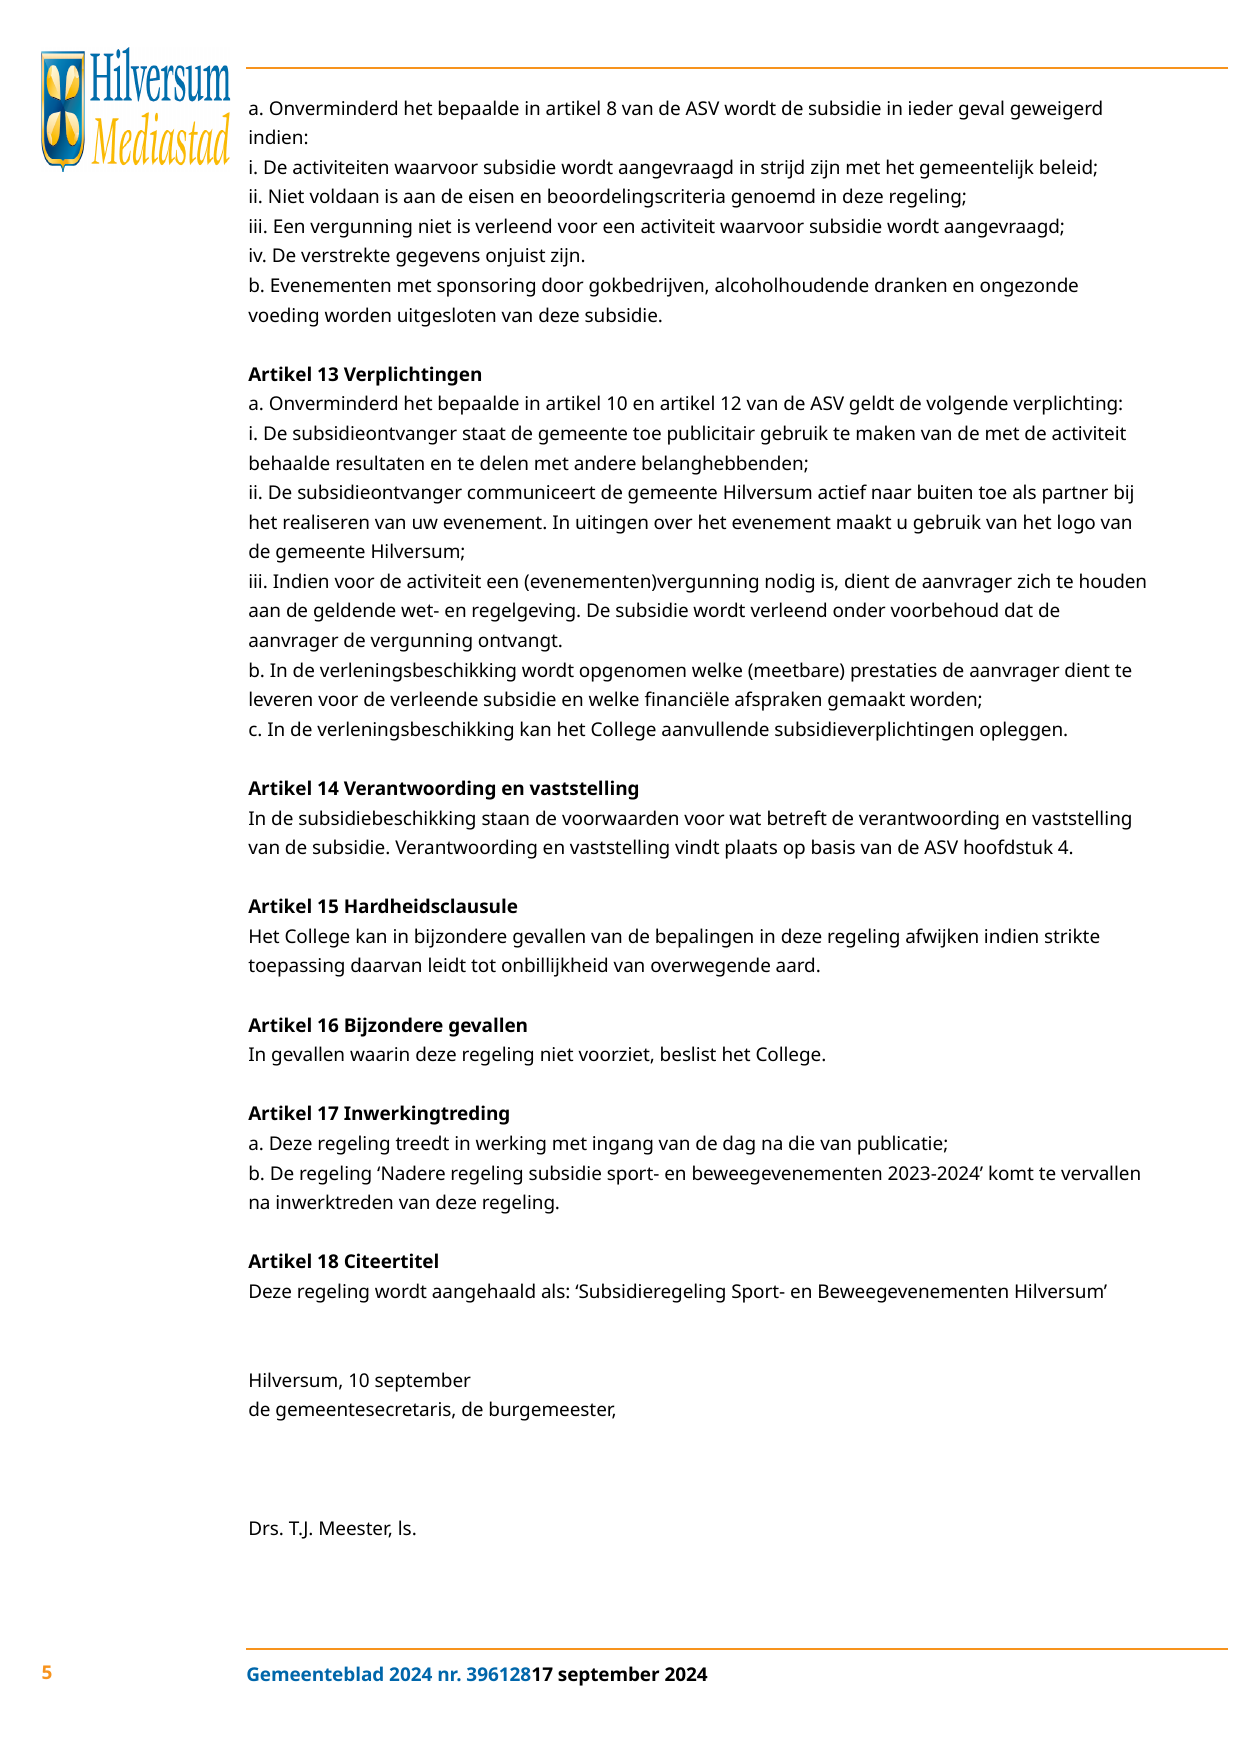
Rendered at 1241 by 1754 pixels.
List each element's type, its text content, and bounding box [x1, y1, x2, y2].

text a. Onverminderd het bepaalde in artikel 10 en artikel 12 van de ASV geldt de volgende verplichting: [248, 391, 1152, 416]
text ii. Niet voldaan is aan de eisen en beoordelingscriteria genoemd in deze regeling; [248, 183, 1152, 209]
text Drs. T.J. Meester, ls. [248, 1515, 1152, 1541]
text Artikel 14 Verantwoording en vaststelling [248, 775, 1152, 801]
text Deze regeling wordt aangehaald als: ‘Subsidieregeling Sport- en Beweegevenementen Hilversum’ [248, 1278, 1152, 1304]
text Artikel 16 Bijzondere gevallen [248, 1012, 1152, 1038]
text a. Onverminderd het bepaalde in artikel 8 van de ASV wordt de subsidie in ieder geval geweigerd indien: [248, 95, 1152, 150]
picture [41, 47, 231, 172]
text Artikel 17 Inwerkingtreding [248, 1101, 1152, 1126]
text b. In de verleningsbeschikking wordt opgenomen welke (meetbare) prestaties de aanvrager dient te leveren voor de verleende subsidie en welke financiële afspraken gemaakt worden; [248, 657, 1152, 712]
text iii. Een vergunning niet is verleend voor een activiteit waarvoor subsidie wordt aangevraagd; [248, 213, 1152, 239]
text b. Evenementen met sponsoring door gokbedrijven, alcoholhoudende dranken en ongezonde voeding worden uitgesloten van deze subsidie. [248, 272, 1152, 328]
text ii. De subsidieontvanger communiceert de gemeente Hilversum actief naar buiten toe als partner bij het realiseren van uw evenement. In uitingen over het evenement maakt u gebruik van het logo van de gemeente Hilversum; [248, 479, 1152, 564]
text a. Deze regeling treedt in werking met ingang van de dag na die van publicatie; [248, 1130, 1152, 1156]
text c. In de verleningsbeschikking kan het College aanvullende subsidieverplichtingen opleggen. [248, 716, 1152, 742]
text de gemeentesecretaris, de burgemeester, [248, 1396, 1152, 1422]
text Hilversum, 10 september [248, 1367, 1152, 1393]
text Artikel 18 Citeertitel [248, 1248, 1152, 1274]
text iii. Indien voor de activiteit een (evenementen)vergunning nodig is, dient de aanvrager zich te houden aan de geldende wet- en regelgeving. De subsidie wordt verleend onder voorbehoud dat de aanvrager de vergunning ontvangt. [248, 568, 1152, 653]
text iv. De verstrekte gegevens onjuist zijn. [248, 243, 1152, 268]
text In gevallen waarin deze regeling niet voorziet, beslist het College. [248, 1041, 1152, 1067]
text i. De subsidieontvanger staat de gemeente toe publicitair gebruik te maken van de met de activiteit behaalde resultaten en te delen met andere belanghebbenden; [248, 420, 1152, 476]
text i. De activiteiten waarvoor subsidie wordt aangevraagd in strijd zijn met het gemeentelijk beleid; [248, 154, 1152, 180]
text In de subsidiebeschikking staan de voorwaarden voor wat betreft de verantwoording en vaststelling van de subsidie. Verantwoording en vaststelling vindt plaats op basis van de ASV hoofdstuk 4. [248, 805, 1152, 860]
text b. De regeling ‘Nadere regeling subsidie sport- en beweegevenementen 2023-2024’ komt te vervallen na inwerktreden van deze regeling. [248, 1160, 1152, 1215]
text Artikel 13 Verplichtingen [248, 361, 1152, 387]
text Het College kan in bijzondere gevallen van de bepalingen in deze regeling afwijken indien strikte toepassing daarvan leidt tot onbillijkheid van overwegende aard. [248, 923, 1152, 978]
text Artikel 15 Hardheidsclausule [248, 893, 1152, 919]
